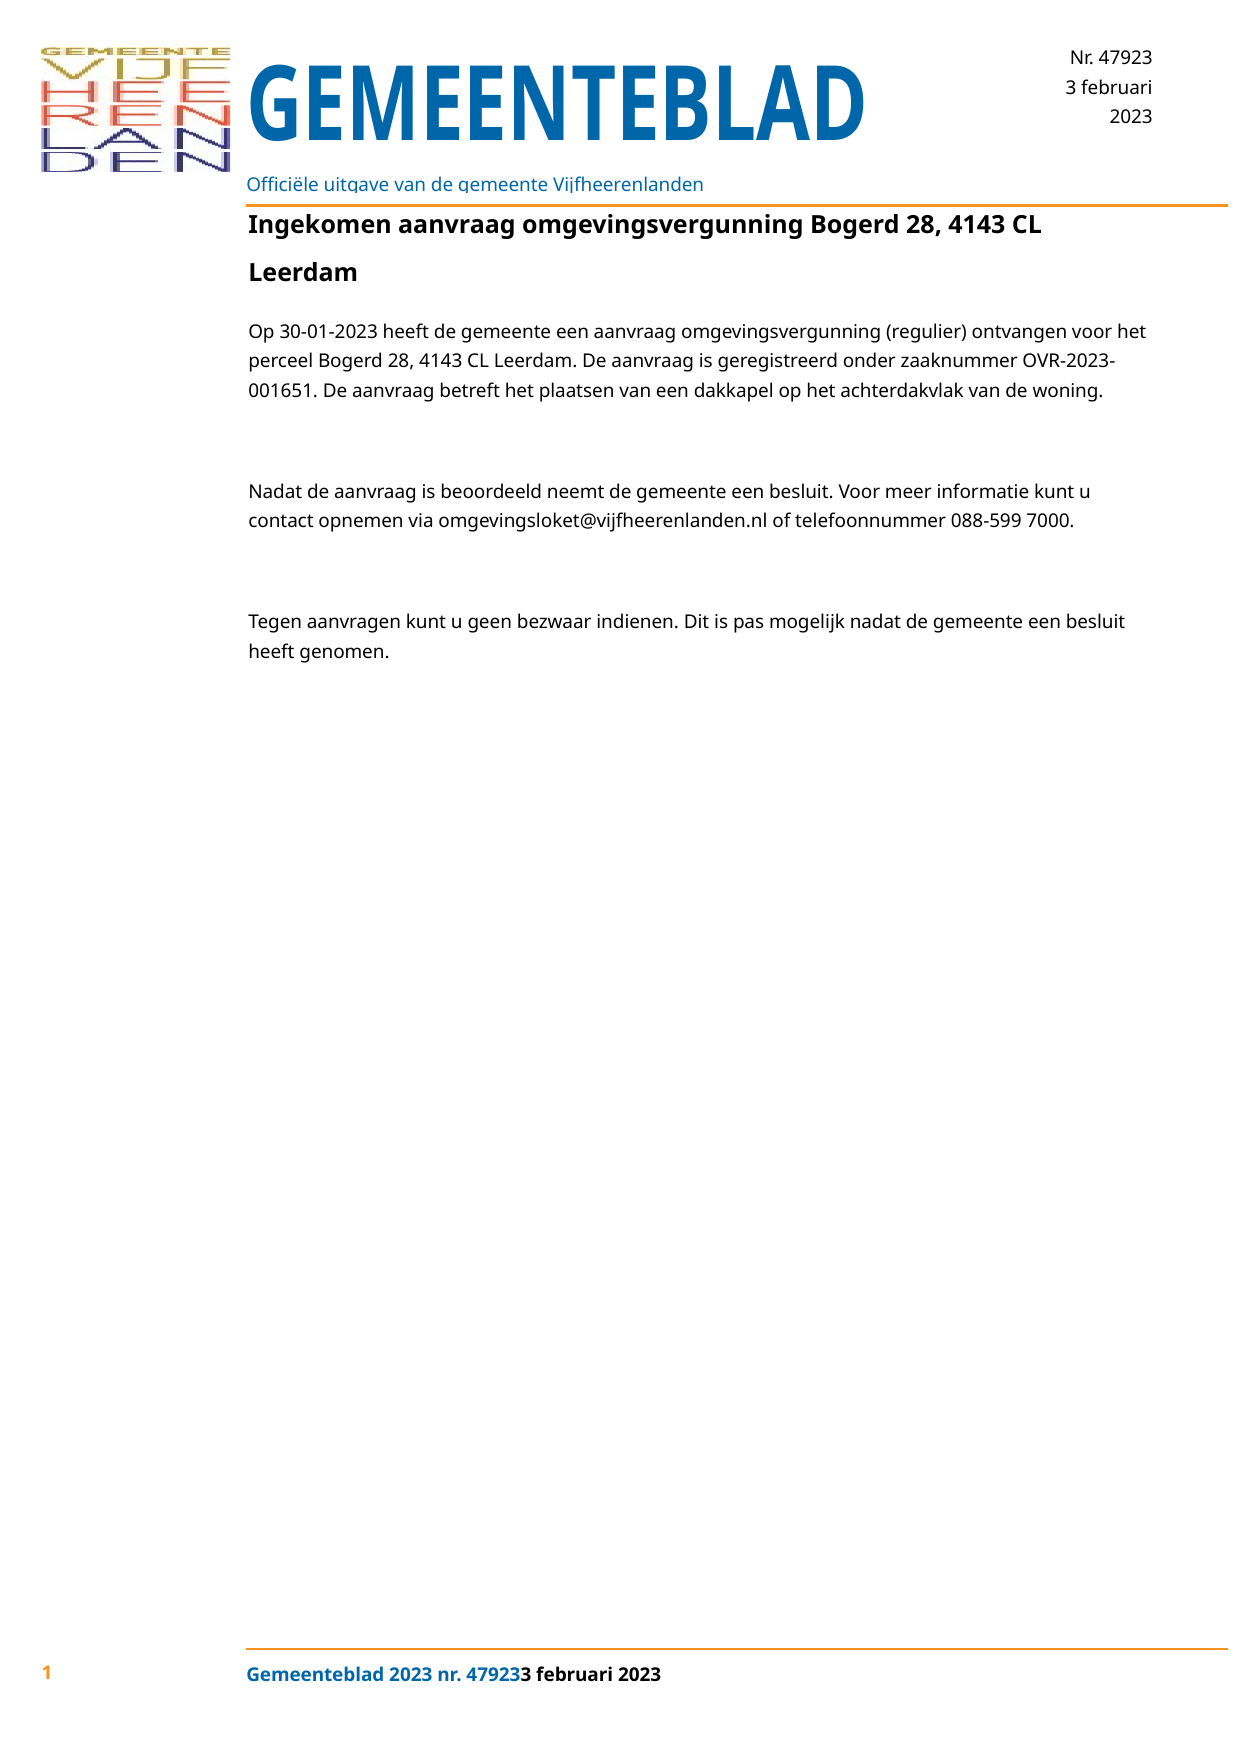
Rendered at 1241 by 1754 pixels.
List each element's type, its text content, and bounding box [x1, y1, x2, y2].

picture [41, 47, 231, 172]
text Tegen aanvragen kunt u geen bezwaar indienen. Dit is pas mogelijk nadat de gemeente een besluit heeft genomen. [248, 608, 1152, 664]
text Op 30-01-2023 heeft de gemeente een aanvraag omgevingsvergunning (regulier) ontvangen voor het perceel Bogerd 28, 4143 CL Leerdam. De aanvraag is geregistreerd onder zaaknummer OVR-2023-001651. De aanvraag betreft het plaatsen van een dakkapel op het achterdakvlak van de woning. [248, 318, 1152, 403]
text Nadat de aanvraag is beoordeeld neemt de gemeente een besluit. Voor meer informatie kunt u contact opnemen via omgevingsloket@vijfheerenlanden.nl of telefoonnummer 088-599 7000. [248, 478, 1152, 533]
text Ingekomen aanvraag omgevingsvergunning Bogerd 28, 4143 CL Leerdam [248, 207, 1152, 288]
